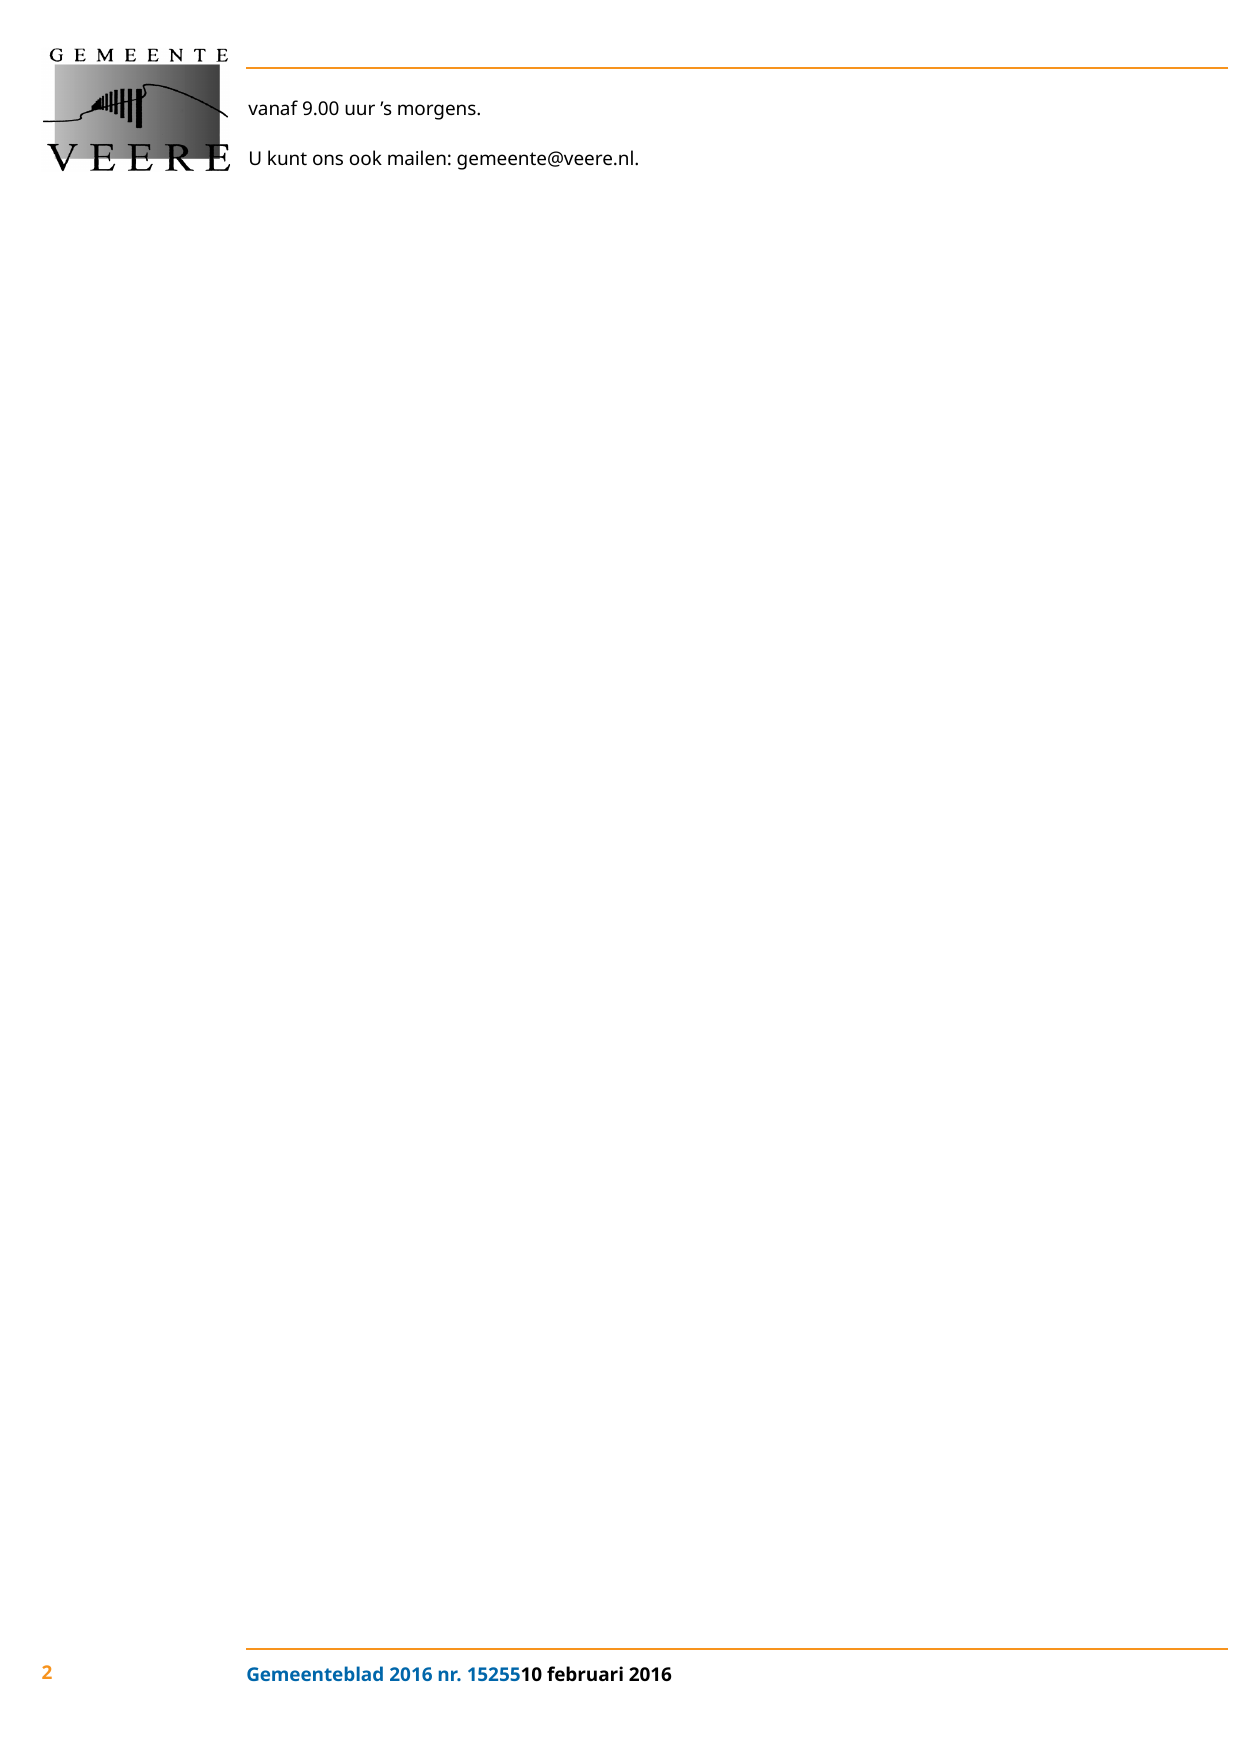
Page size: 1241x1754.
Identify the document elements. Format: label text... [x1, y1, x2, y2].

picture [41, 47, 231, 172]
text vanaf 9.00 uur ’s morgens. [248, 95, 1152, 121]
text U kunt ons ook mailen: gemeente@veere.nl. [248, 145, 1152, 171]
